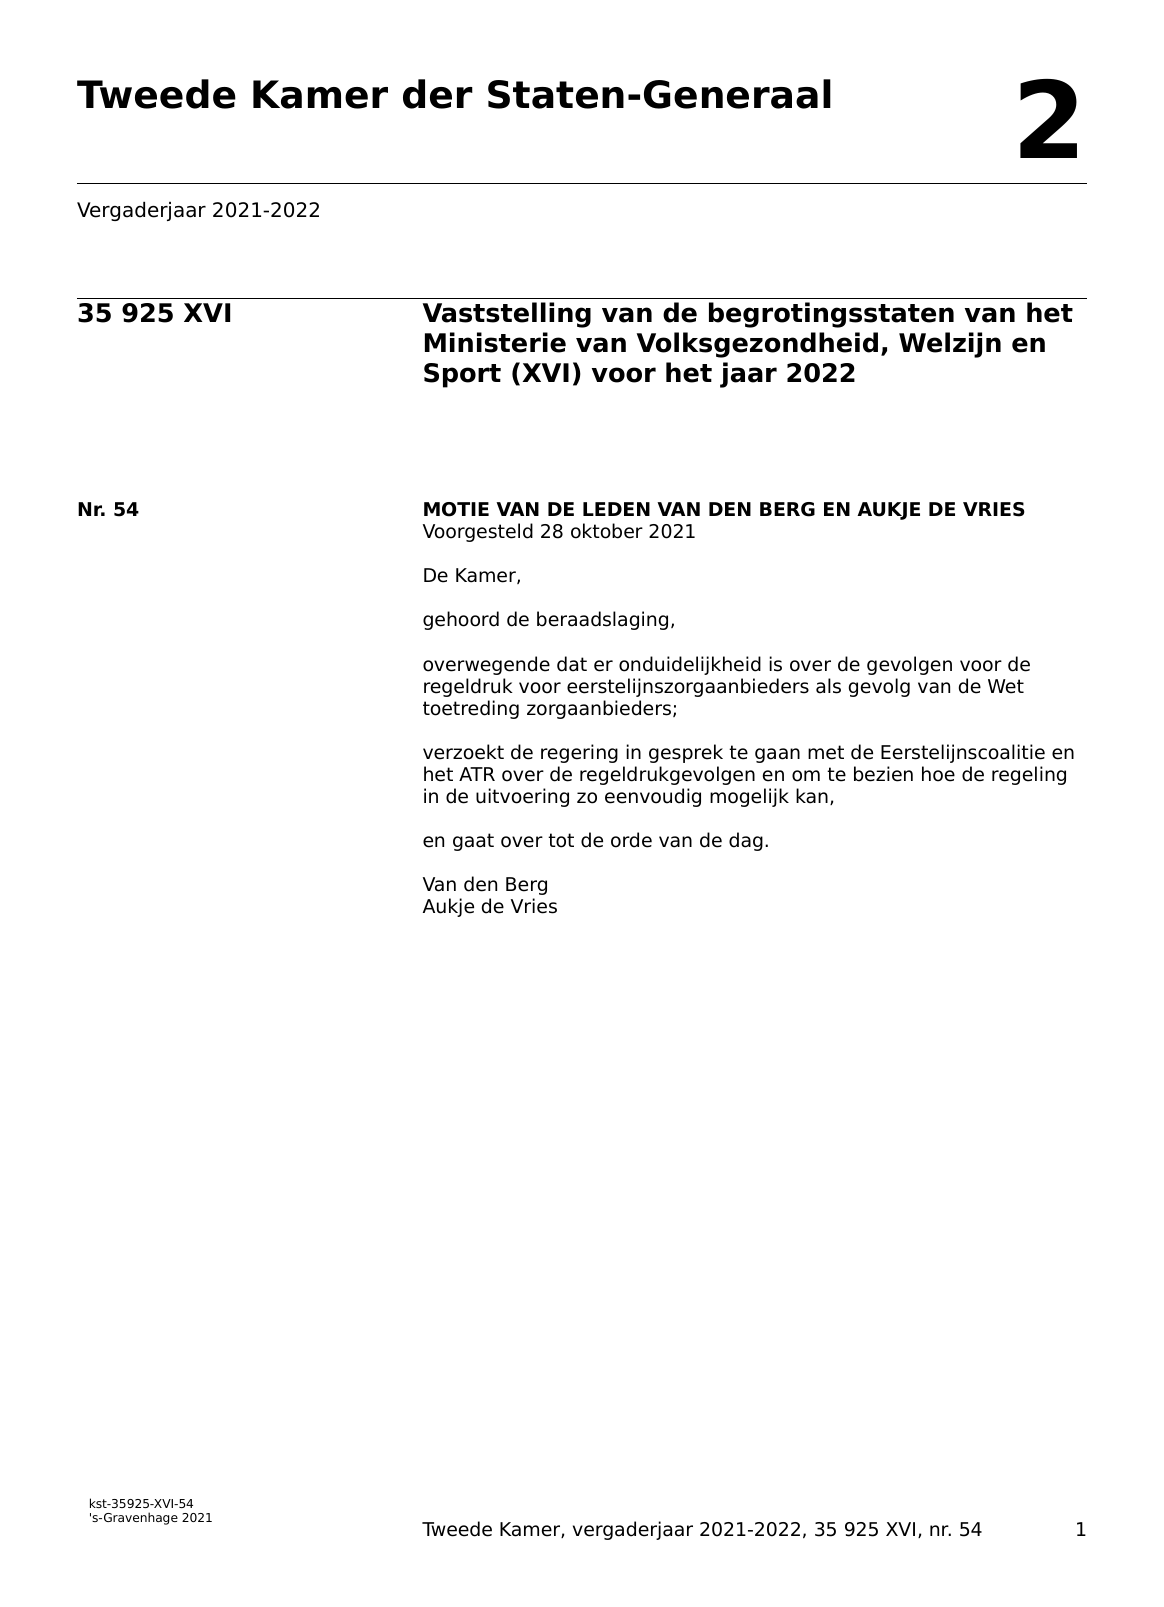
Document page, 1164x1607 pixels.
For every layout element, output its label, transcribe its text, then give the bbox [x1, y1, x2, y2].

text en gaat over tot de orde van de dag. [422, 830, 1087, 852]
text overwegende dat er onduidelijkheid is over de gevolgen voor de regeldruk voor eerstelijnszorgaanbieders als gevolg van de Wet toetreding zorgaanbieders; [422, 653, 1087, 719]
text verzoekt de regering in gesprek te gaan met de Eerstelijnscoalitie en het ATR over de regeldrukgevolgen en om te bezien hoe de regeling in de uitvoering zo eenvoudig mogelijk kan, [422, 742, 1087, 808]
text 's-Gravenhage 2021 [88, 1511, 323, 1525]
text kst-35925-XVI-54 [88, 1497, 323, 1511]
table_cell Vergaderjaar 2021-2022 [77, 184, 1087, 298]
text De Kamer, [422, 565, 1087, 587]
text Voorgesteld 28 oktober 2021 [422, 521, 1087, 543]
subtitle Nr. 54 MOTIE VAN DE LEDEN VAN DEN BERG EN AUKJE DE VRIES [77, 499, 1087, 521]
text gehoord de beraadslaging, [422, 609, 1087, 631]
subtitle 35 925 XVI Vaststelling van de begrotingsstaten van het Ministerie van Volksgezondheid, Welzijn en Sport (XVI) voor het jaar 2022 [77, 299, 1087, 388]
text Aukje de Vries [422, 896, 1087, 918]
text Van den Berg [422, 874, 1087, 896]
table_header 2 [886, 59, 1087, 183]
table_header Tweede Kamer der Staten-Generaal [77, 59, 886, 183]
